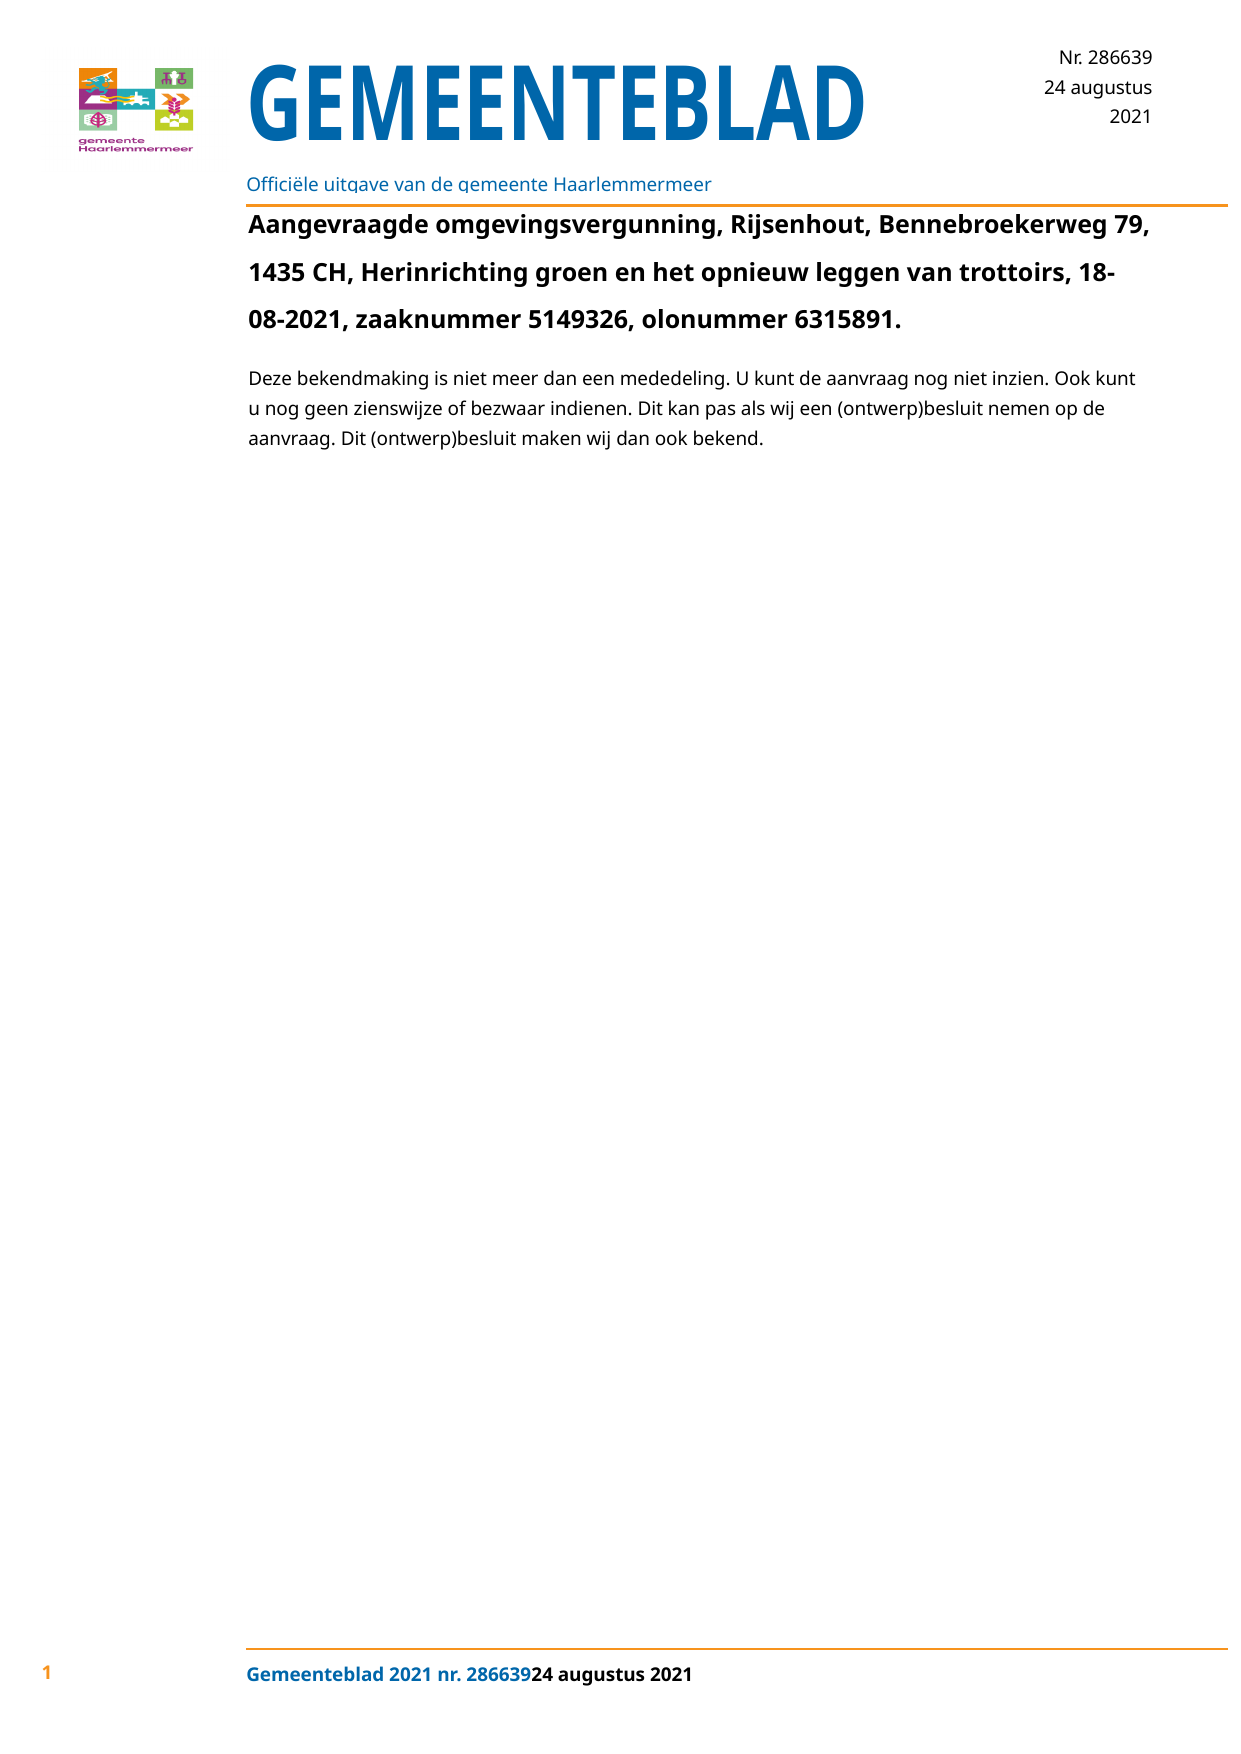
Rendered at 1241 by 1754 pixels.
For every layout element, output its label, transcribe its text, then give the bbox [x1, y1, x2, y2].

text Aangevraagde omgevingsvergunning, Rijsenhout, Bennebroekerweg 79, 1435 CH, Herinrichting groen en het opnieuw leggen van trottoirs, 18-08-2021, zaaknummer 5149326, olonummer 6315891. [248, 207, 1152, 336]
picture [41, 47, 231, 172]
text Deze bekendmaking is niet meer dan een mededeling. U kunt de aanvraag nog niet inzien. Ook kunt u nog geen zienswijze of bezwaar indienen. Dit kan pas als wij een (ontwerp)besluit nemen op de aanvraag. Dit (ontwerp)besluit maken wij dan ook bekend. [248, 366, 1152, 450]
